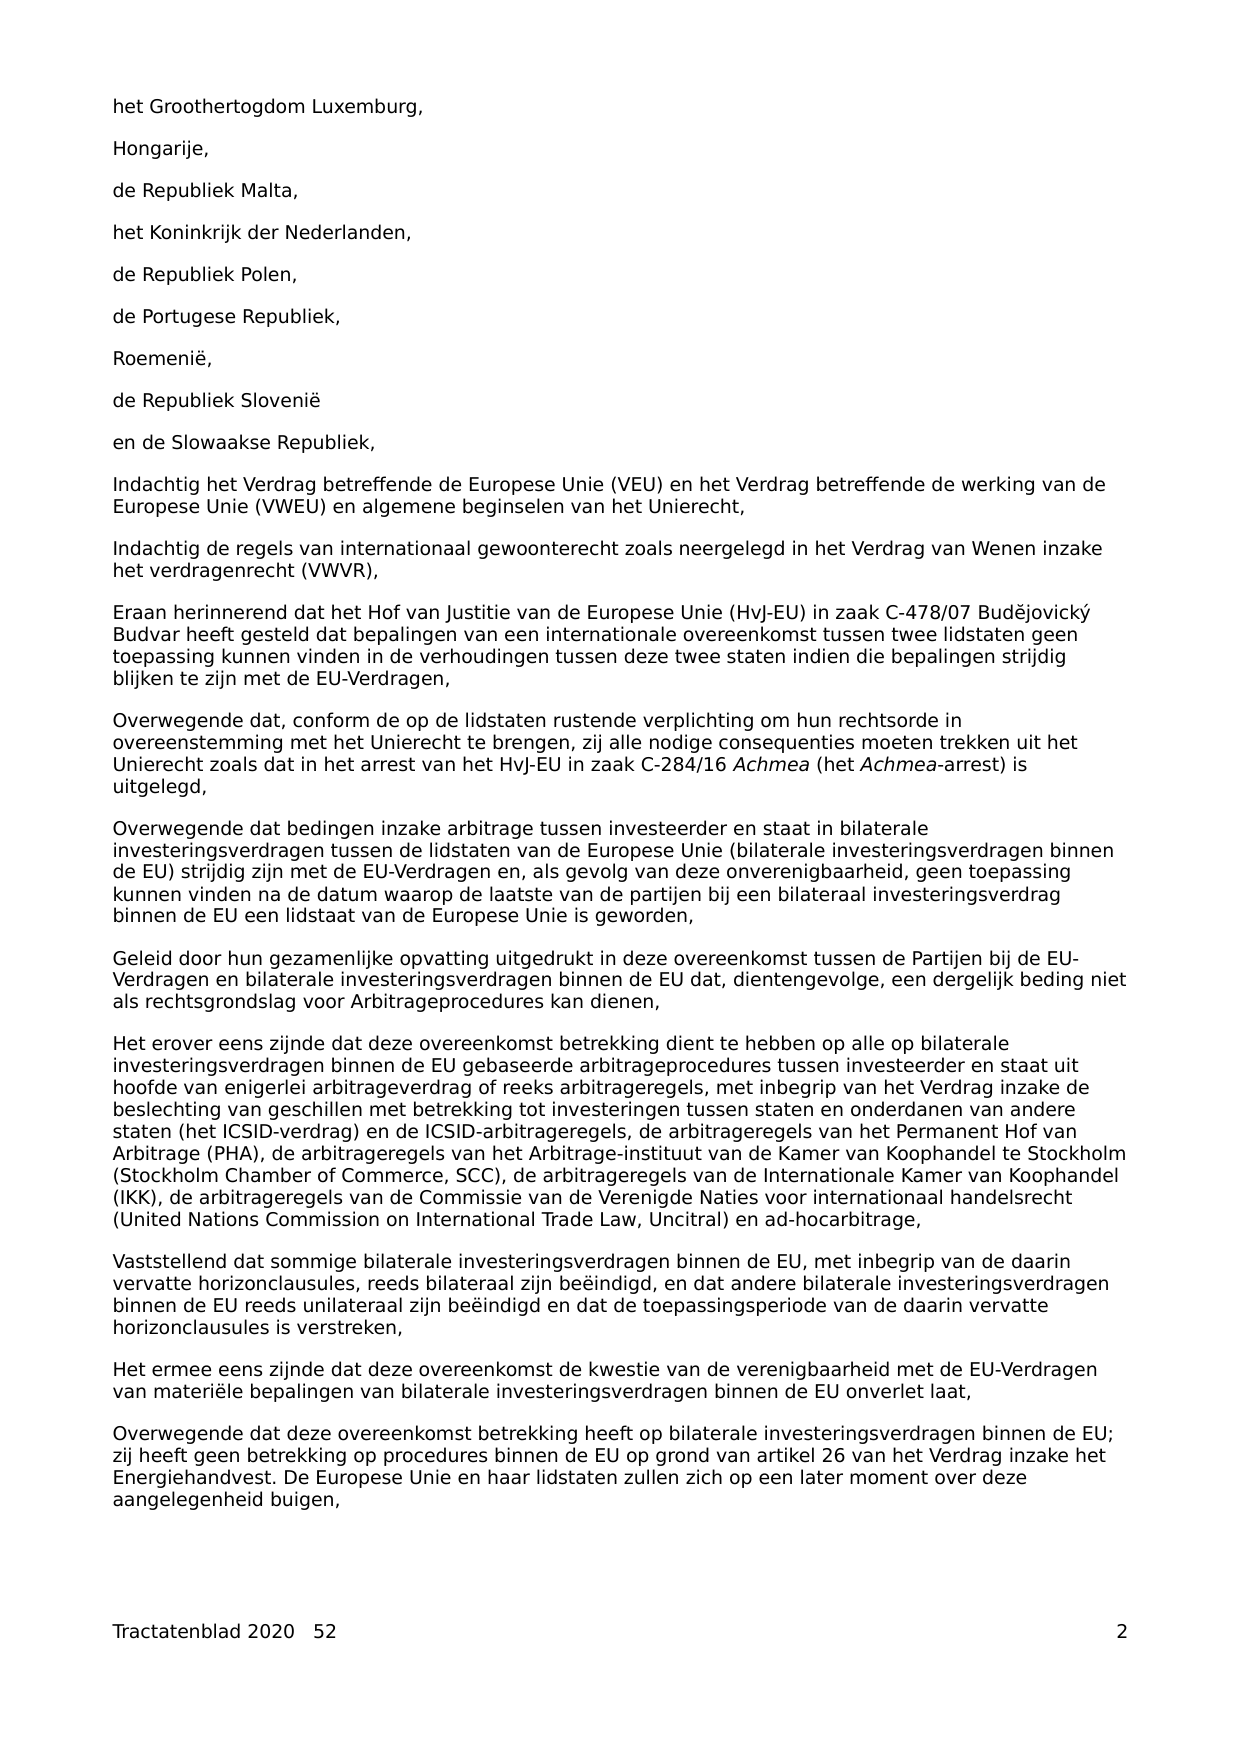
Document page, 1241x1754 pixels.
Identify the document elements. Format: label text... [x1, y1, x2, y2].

text Overwegende dat bedingen inzake arbitrage tussen investeerder en staat in bilaterale investeringsverdragen tussen de lidstaten van de Europese Unie (bilaterale investeringsverdragen binnen de EU) strijdig zijn met de EU-Verdragen en, als gevolg van deze onverenigbaarheid, geen toepassing kunnen vinden na de datum waarop de laatste van de partijen bij een bilateraal investeringsverdrag binnen de EU een lidstaat van de Europese Unie is geworden, [112, 817, 1128, 927]
text en de Slowaakse Republiek, [112, 432, 1128, 454]
text Overwegende dat deze overeenkomst betrekking heeft op bilaterale investeringsverdragen binnen de EU; zij heeft geen betrekking op procedures binnen de EU op grond van artikel 26 van het Verdrag inzake het Energiehandvest. De Europese Unie en haar lidstaten zullen zich op een later moment over deze aangelegenheid buigen, [112, 1423, 1128, 1511]
text Het erover eens zijnde dat deze overeenkomst betrekking dient te hebben op alle op bilaterale investeringsverdragen binnen de EU gebaseerde arbitrageprocedures tussen investeerder en staat uit hoofde van enigerlei arbitrageverdrag of reeks arbitrageregels, met inbegrip van het Verdrag inzake de beslechting van geschillen met betrekking tot investeringen tussen staten en onderdanen van andere staten (het ICSID-verdrag) en de ICSID-arbitrageregels, de arbitrageregels van het Permanent Hof van Arbitrage (PHA), de arbitrageregels van het Arbitrage-instituut van de Kamer van Koophandel te Stockholm (Stockholm Chamber of Commerce, SCC), de arbitrageregels van de Internationale Kamer van Koophandel (IKK), de arbitrageregels van de Commissie van de Verenigde Naties voor internationaal handelsrecht (United Nations Commission on International Trade Law, Uncitral) en ad-hocarbitrage, [112, 1033, 1128, 1231]
text de Republiek Slovenië [112, 390, 1128, 412]
text de Portugese Republiek, [112, 306, 1128, 328]
text Roemenië, [112, 348, 1128, 370]
text Geleid door hun gezamenlijke opvatting uitgedrukt in deze overeenkomst tussen de Partijen bij de EU-Verdragen en bilaterale investeringsverdragen binnen de EU dat, dientengevolge, een dergelijk beding niet als rechtsgrondslag voor Arbitrageprocedures kan dienen, [112, 947, 1128, 1013]
text Hongarije, [112, 138, 1128, 160]
text de Republiek Malta, [112, 180, 1128, 202]
text het Koninkrijk der Nederlanden, [112, 222, 1128, 244]
text Overwegende dat, conform de op de lidstaten rustende verplichting om hun rechtsorde in overeenstemming met het Unierecht te brengen, zij alle nodige consequenties moeten trekken uit het Unierecht zoals dat in het arrest van het HvJ-EU in zaak C-284/16 Achmea (het Achmea-arrest) is uitgelegd, [112, 709, 1128, 797]
text Eraan herinnerend dat het Hof van Justitie van de Europese Unie (HvJ-EU) in zaak C-478/07 Budĕjovický Budvar heeft gesteld dat bepalingen van een internationale overeenkomst tussen twee lidstaten geen toepassing kunnen vinden in de verhoudingen tussen deze twee staten indien die bepalingen strijdig blijken te zijn met de EU-Verdragen, [112, 602, 1128, 689]
text de Republiek Polen, [112, 264, 1128, 286]
text het Groothertogdom Luxemburg, [112, 96, 1128, 118]
text Indachtig de regels van internationaal gewoonterecht zoals neergelegd in het Verdrag van Wenen inzake het verdragenrecht (VWVR), [112, 538, 1128, 582]
text Het ermee eens zijnde dat deze overeenkomst de kwestie van de verenigbaarheid met de EU-Verdragen van materiële bepalingen van bilaterale investeringsverdragen binnen de EU onverlet laat, [112, 1359, 1128, 1403]
text Indachtig het Verdrag betreffende de Europese Unie (VEU) en het Verdrag betreffende de werking van de Europese Unie (VWEU) en algemene beginselen van het Unierecht, [112, 474, 1128, 518]
text Vaststellend dat sommige bilaterale investeringsverdragen binnen de EU, met inbegrip van de daarin vervatte horizonclausules, reeds bilateraal zijn beëindigd, en dat andere bilaterale investeringsverdragen binnen de EU reeds unilateraal zijn beëindigd en dat de toepassingsperiode van de daarin vervatte horizonclausules is verstreken, [112, 1251, 1128, 1339]
